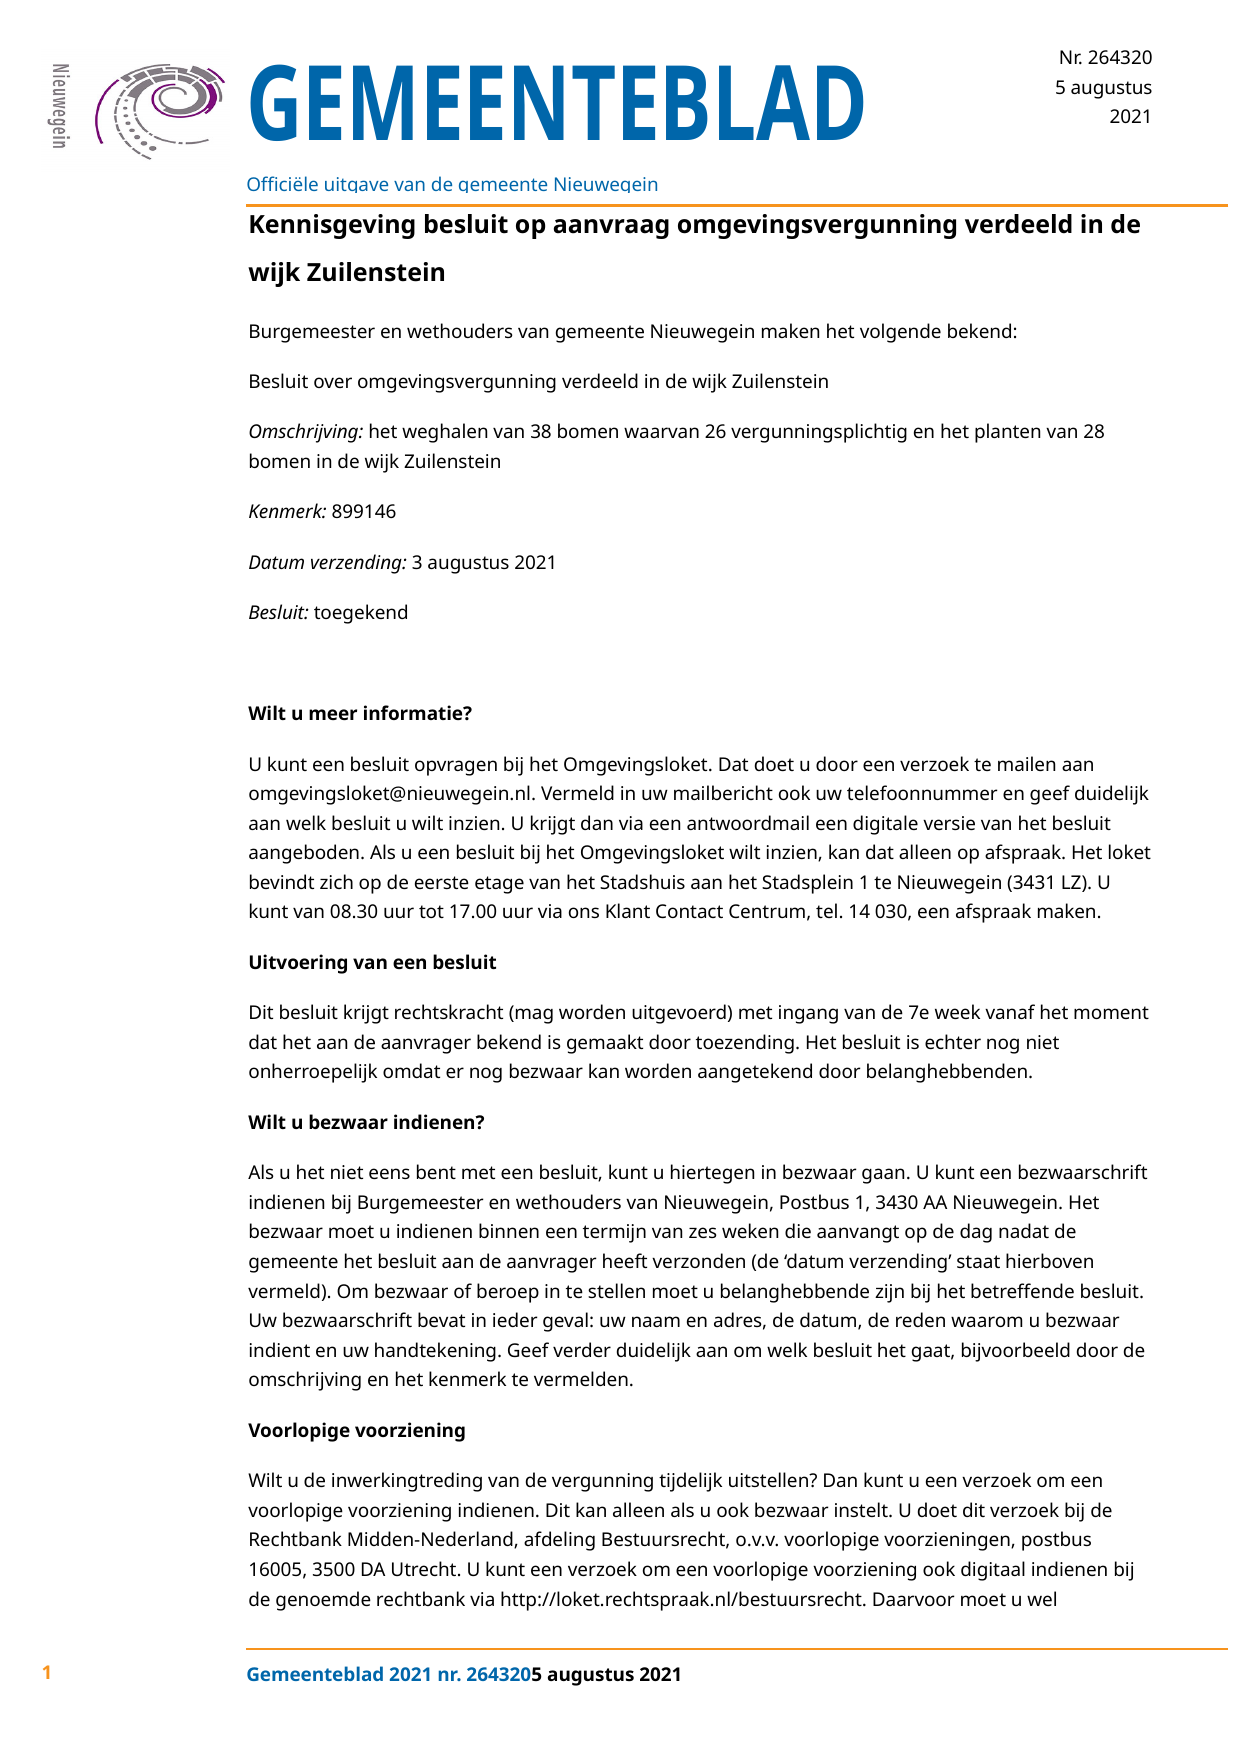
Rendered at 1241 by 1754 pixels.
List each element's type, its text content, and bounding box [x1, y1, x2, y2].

text Uitvoering van een besluit [248, 949, 1152, 975]
text Datum verzending: 3 augustus 2021 [248, 549, 1152, 575]
text U kunt een besluit opvragen bij het Omgevingsloket. Dat doet u door een verzoek te mailen aan omgevingsloket@nieuwegein.nl. Vermeld in uw mailbericht ook uw telefoonnummer en geef duidelijk aan welk besluit u wilt inzien. U krijgt dan via een antwoordmail een digitale versie van het besluit aangeboden. Als u een besluit bij het Omgevingsloket wilt inzien, kan dat alleen op afspraak. Het loket bevindt zich op de eerste etage van het Stadshuis aan het Stadsplein 1 te Nieuwegein (3431 LZ). U kunt van 08.30 uur tot 17.00 uur via ons Klant Contact Centrum, tel. 14 030, een afspraak maken. [248, 751, 1152, 924]
text Wilt u de inwerkingtreding van de vergunning tijdelijk uitstellen? Dan kunt u een verzoek om een voorlopige voorziening indienen. Dit kan alleen als u ook bezwaar instelt. U doet dit verzoek bij de Rechtbank Midden-Nederland, afdeling Bestuursrecht, o.v.v. voorlopige voorzieningen, postbus 16005, 3500 DA Utrecht. U kunt een verzoek om een voorlopige voorziening ook digitaal indienen bij de genoemde rechtbank via http://loket.rechtspraak.nl/bestuursrecht. Daarvoor moet u wel [248, 1467, 1152, 1612]
text Kenmerk: 899146 [248, 499, 1152, 524]
text Kennisgeving besluit op aanvraag omgevingsvergunning verdeeld in de wijk Zuilenstein [248, 207, 1152, 288]
text Als u het niet eens bent met een besluit, kunt u hiertegen in bezwaar gaan. U kunt een bezwaarschrift indienen bij Burgemeester en wethouders van Nieuwegein, Postbus 1, 3430 AA Nieuwegein. Het bezwaar moet u indienen binnen een termijn van zes weken die aanvangt op de dag nadat de gemeente het besluit aan de aanvrager heeft verzonden (de ‘datum verzending’ staat hierboven vermeld). Om bezwaar of beroep in te stellen moet u belanghebbende zijn bij het betreffende besluit. Uw bezwaarschrift bevat in ieder geval: uw naam en adres, de datum, de reden waarom u bezwaar indient en uw handtekening. Geef verder duidelijk aan om welk besluit het gaat, bijvoorbeeld door de omschrijving en het kenmerk te vermelden. [248, 1159, 1152, 1392]
text Omschrijving: het weghalen van 38 bomen waarvan 26 vergunningsplichtig en het planten van 28 bomen in de wijk Zuilenstein [248, 419, 1152, 474]
text Besluit: toegekend [248, 599, 1152, 625]
text Dit besluit krijgt rechtskracht (mag worden uitgevoerd) met ingang van de 7e week vanaf het moment dat het aan de aanvrager bekend is gemaakt door toezending. Het besluit is echter nog niet onherroepelijk omdat er nog bezwaar kan worden aangetekend door belanghebbenden. [248, 999, 1152, 1084]
text Wilt u bezwaar indienen? [248, 1109, 1152, 1135]
text Burgemeester en wethouders van gemeente Nieuwegein maken het volgende bekend: [248, 318, 1152, 344]
text Wilt u meer informatie? [248, 700, 1152, 726]
text Voorlopige voorziening [248, 1417, 1152, 1443]
picture [41, 47, 231, 172]
text Besluit over omgevingsvergunning verdeeld in de wijk Zuilenstein [248, 368, 1152, 394]
